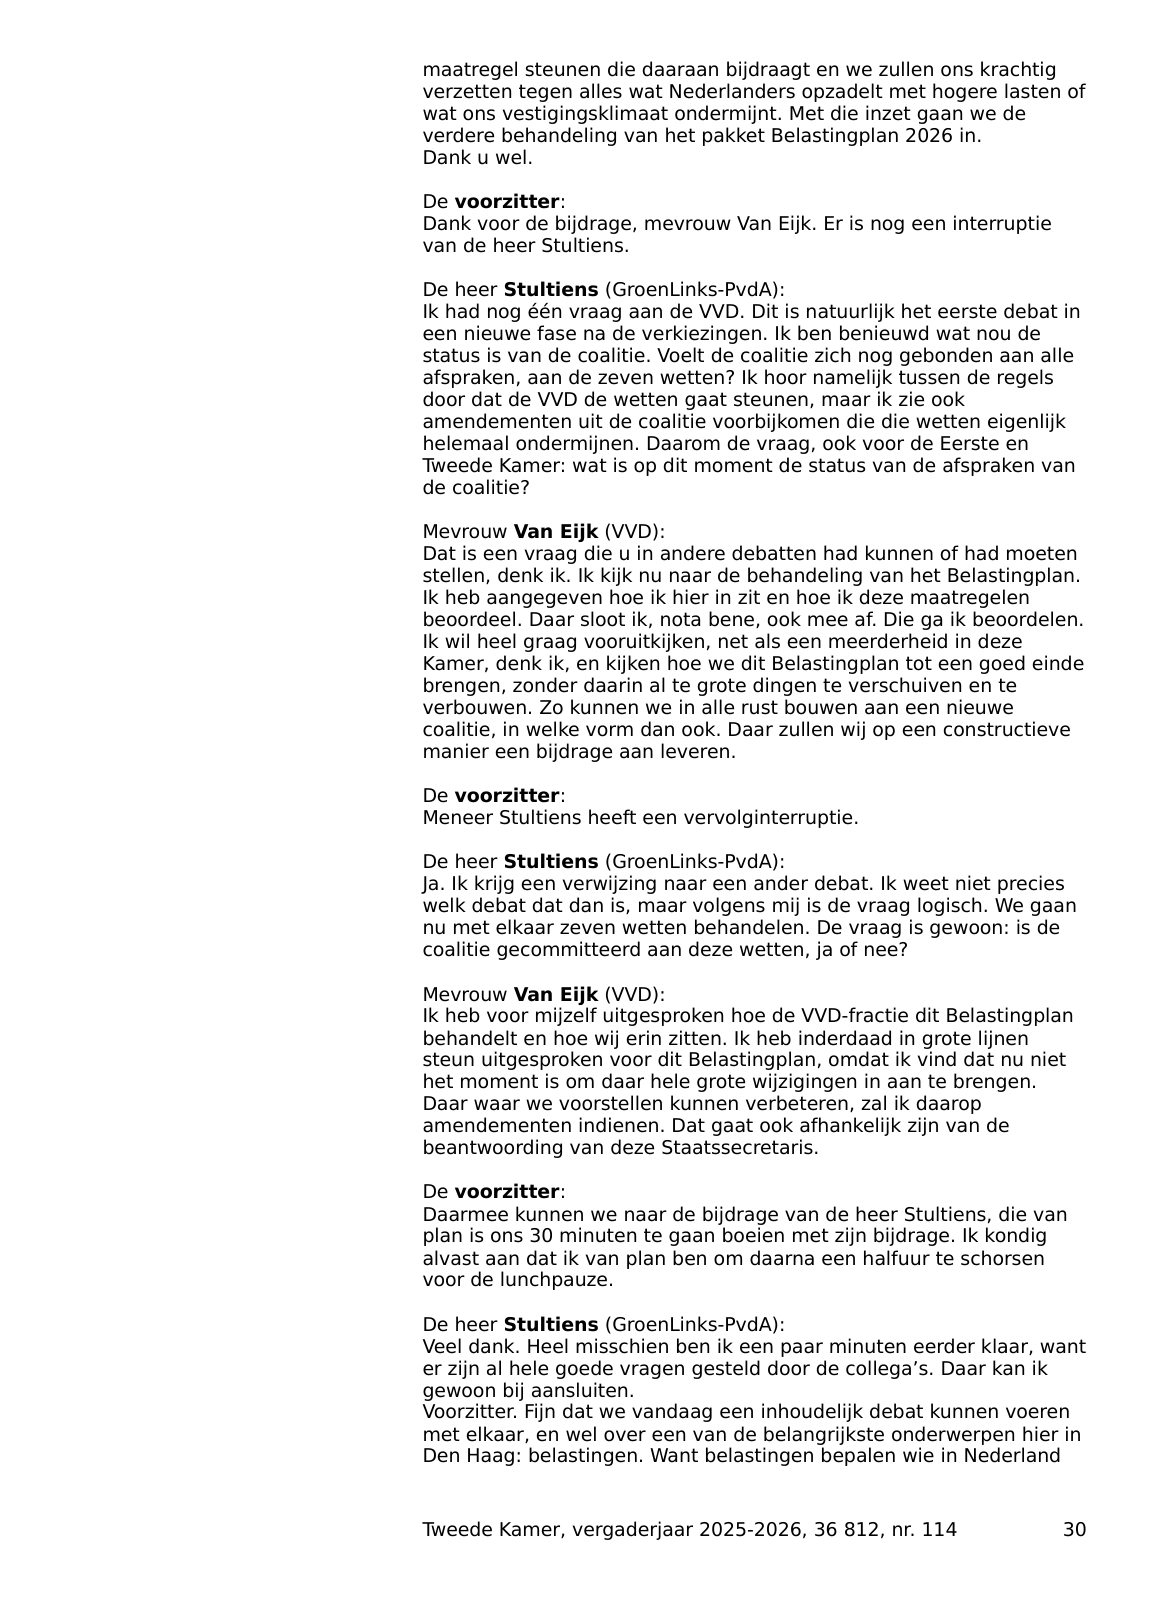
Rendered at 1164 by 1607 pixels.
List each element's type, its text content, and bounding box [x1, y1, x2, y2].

text maatregel steunen die daaraan bijdraagt en we zullen ons krachtig verzetten tegen alles wat Nederlanders opzadelt met hogere lasten of wat ons vestigingsklimaat ondermijnt. Met die inzet gaan we de verdere behandeling van het pakket Belastingplan 2026 in. [422, 59, 1087, 147]
text Dank voor de bijdrage, mevrouw Van Eijk. Er is nog een interruptie van de heer Stultiens. [422, 213, 1087, 257]
text Dat is een vraag die u in andere debatten had kunnen of had moeten stellen, denk ik. Ik kijk nu naar de behandeling van het Belastingplan. Ik heb aangegeven hoe ik hier in zit en hoe ik deze maatregelen beoordeel. Daar sloot ik, nota bene, ook mee af. Die ga ik beoordelen. Ik wil heel graag vooruitkijken, net als een meerderheid in deze Kamer, denk ik, en kijken hoe we dit Belastingplan tot een goed einde brengen, zonder daarin al te grote dingen te verschuiven en te verbouwen. Zo kunnen we in alle rust bouwen aan een nieuwe coalitie, in welke vorm dan ook. Daar zullen wij op een constructieve manier een bijdrage aan leveren. [422, 543, 1087, 763]
text De heer Stultiens (GroenLinks-PvdA): [422, 851, 1087, 873]
text Ik had nog één vraag aan de VVD. Dit is natuurlijk het eerste debat in een nieuwe fase na de verkiezingen. Ik ben benieuwd wat nou de status is van de coalitie. Voelt de coalitie zich nog gebonden aan alle afspraken, aan de zeven wetten? Ik hoor namelijk tussen de regels door dat de VVD de wetten gaat steunen, maar ik zie ook amendementen uit de coalitie voorbijkomen die die wetten eigenlijk helemaal ondermijnen. Daarom de vraag, ook voor de Eerste en Tweede Kamer: wat is op dit moment de status van de afspraken van de coalitie? [422, 301, 1087, 499]
text Meneer Stultiens heeft een vervolginterruptie. [422, 807, 1087, 829]
text Mevrouw Van Eijk (VVD): [422, 521, 1087, 543]
text Veel dank. Heel misschien ben ik een paar minuten eerder klaar, want er zijn al hele goede vragen gesteld door de collega’s. Daar kan ik gewoon bij aansluiten. [422, 1336, 1087, 1401]
text Daarmee kunnen we naar de bijdrage van de heer Stultiens, die van plan is ons 30 minuten te gaan boeien met zijn bijdrage. Ik kondig alvast aan dat ik van plan ben om daarna een halfuur te schorsen voor de lunchpauze. [422, 1203, 1087, 1291]
text Ja. Ik krijg een verwijzing naar een ander debat. Ik weet niet precies welk debat dat dan is, maar volgens mij is de vraag logisch. We gaan nu met elkaar zeven wetten behandelen. De vraag is gewoon: is de coalitie gecommitteerd aan deze wetten, ja of nee? [422, 873, 1087, 961]
text De voorzitter: [422, 785, 1087, 807]
text De heer Stultiens (GroenLinks-PvdA): [422, 1313, 1087, 1336]
text De voorzitter: [422, 191, 1087, 213]
text Voorzitter. Fijn dat we vandaag een inhoudelijk debat kunnen voeren met elkaar, en wel over een van de belangrijkste onderwerpen hier in Den Haag: belastingen. Want belastingen bepalen wie in Nederland [422, 1401, 1087, 1467]
text Mevrouw Van Eijk (VVD): [422, 983, 1087, 1005]
text De voorzitter: [422, 1181, 1087, 1203]
text Ik heb voor mijzelf uitgesproken hoe de VVD-fractie dit Belastingplan behandelt en hoe wij erin zitten. Ik heb inderdaad in grote lijnen steun uitgesproken voor dit Belastingplan, omdat ik vind dat nu niet het moment is om daar hele grote wijzigingen in aan te brengen. Daar waar we voorstellen kunnen verbeteren, zal ik daarop amendementen indienen. Dat gaat ook afhankelijk zijn van de beantwoording van deze Staatssecretaris. [422, 1005, 1087, 1159]
text Dank u wel. [422, 147, 1087, 169]
text De heer Stultiens (GroenLinks-PvdA): [422, 279, 1087, 301]
